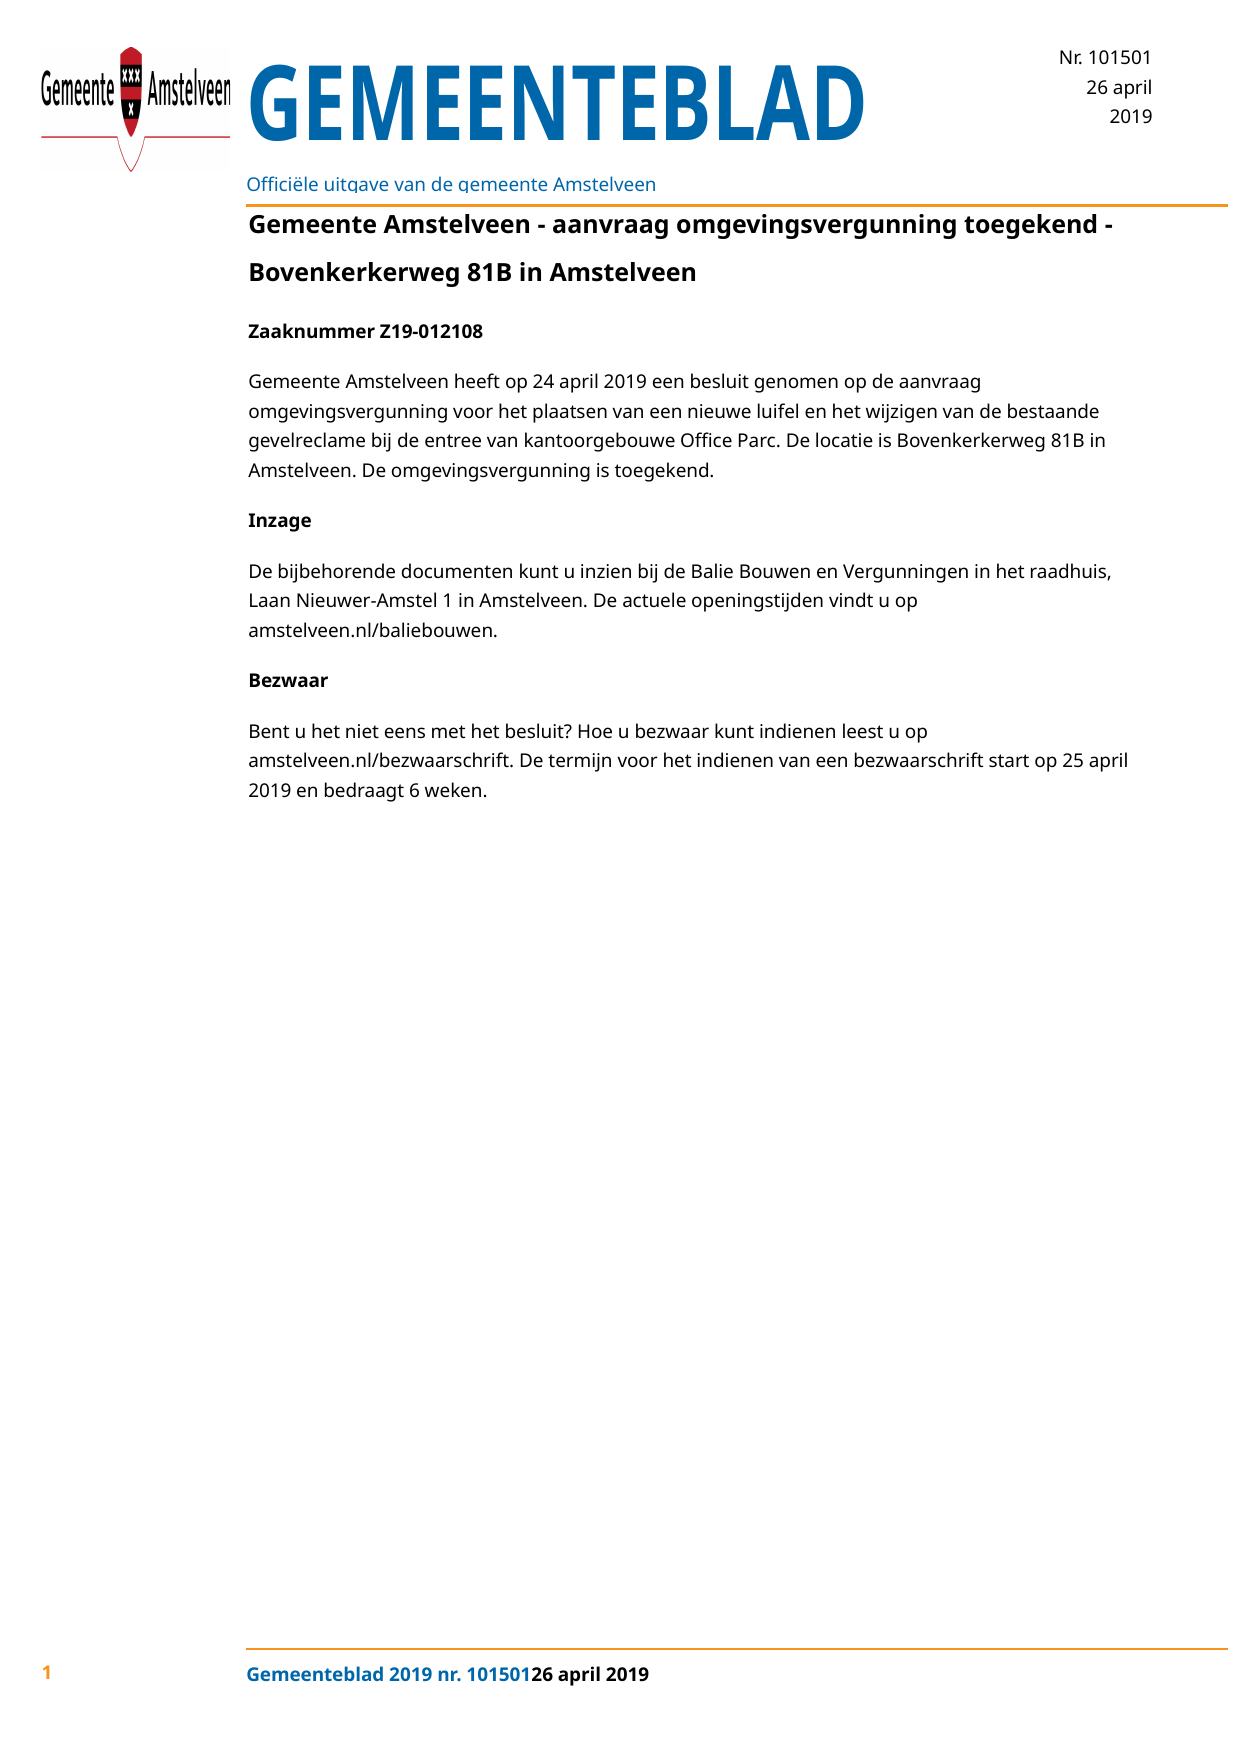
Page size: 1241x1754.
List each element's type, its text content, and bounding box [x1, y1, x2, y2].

text Gemeente Amstelveen heeft op 24 april 2019 een besluit genomen op de aanvraag omgevingsvergunning voor het plaatsen van een nieuwe luifel en het wijzigen van de bestaande gevelreclame bij de entree van kantoorgebouwe Office Parc. De locatie is Bovenkerkerweg 81B in Amstelveen. De omgevingsvergunning is toegekend. [248, 368, 1152, 483]
text Zaaknummer Z19-012108 [248, 318, 1152, 344]
text De bijbehorende documenten kunt u inzien bij de Balie Bouwen en Vergunningen in het raadhuis, Laan Nieuwer-Amstel 1 in Amstelveen. De actuele openingstijden vindt u op amstelveen.nl/baliebouwen. [248, 558, 1152, 643]
text Gemeente Amstelveen - aanvraag omgevingsvergunning toegekend - Bovenkerkerweg 81B in Amstelveen [248, 207, 1152, 288]
text Bezwaar [248, 667, 1152, 693]
text Inzage [248, 507, 1152, 533]
picture [41, 47, 231, 172]
text Bent u het niet eens met het besluit? Hoe u bezwaar kunt indienen leest u op amstelveen.nl/bezwaarschrift. De termijn voor het indienen van een bezwaarschrift start op 25 april 2019 en bedraagt 6 weken. [248, 718, 1152, 803]
